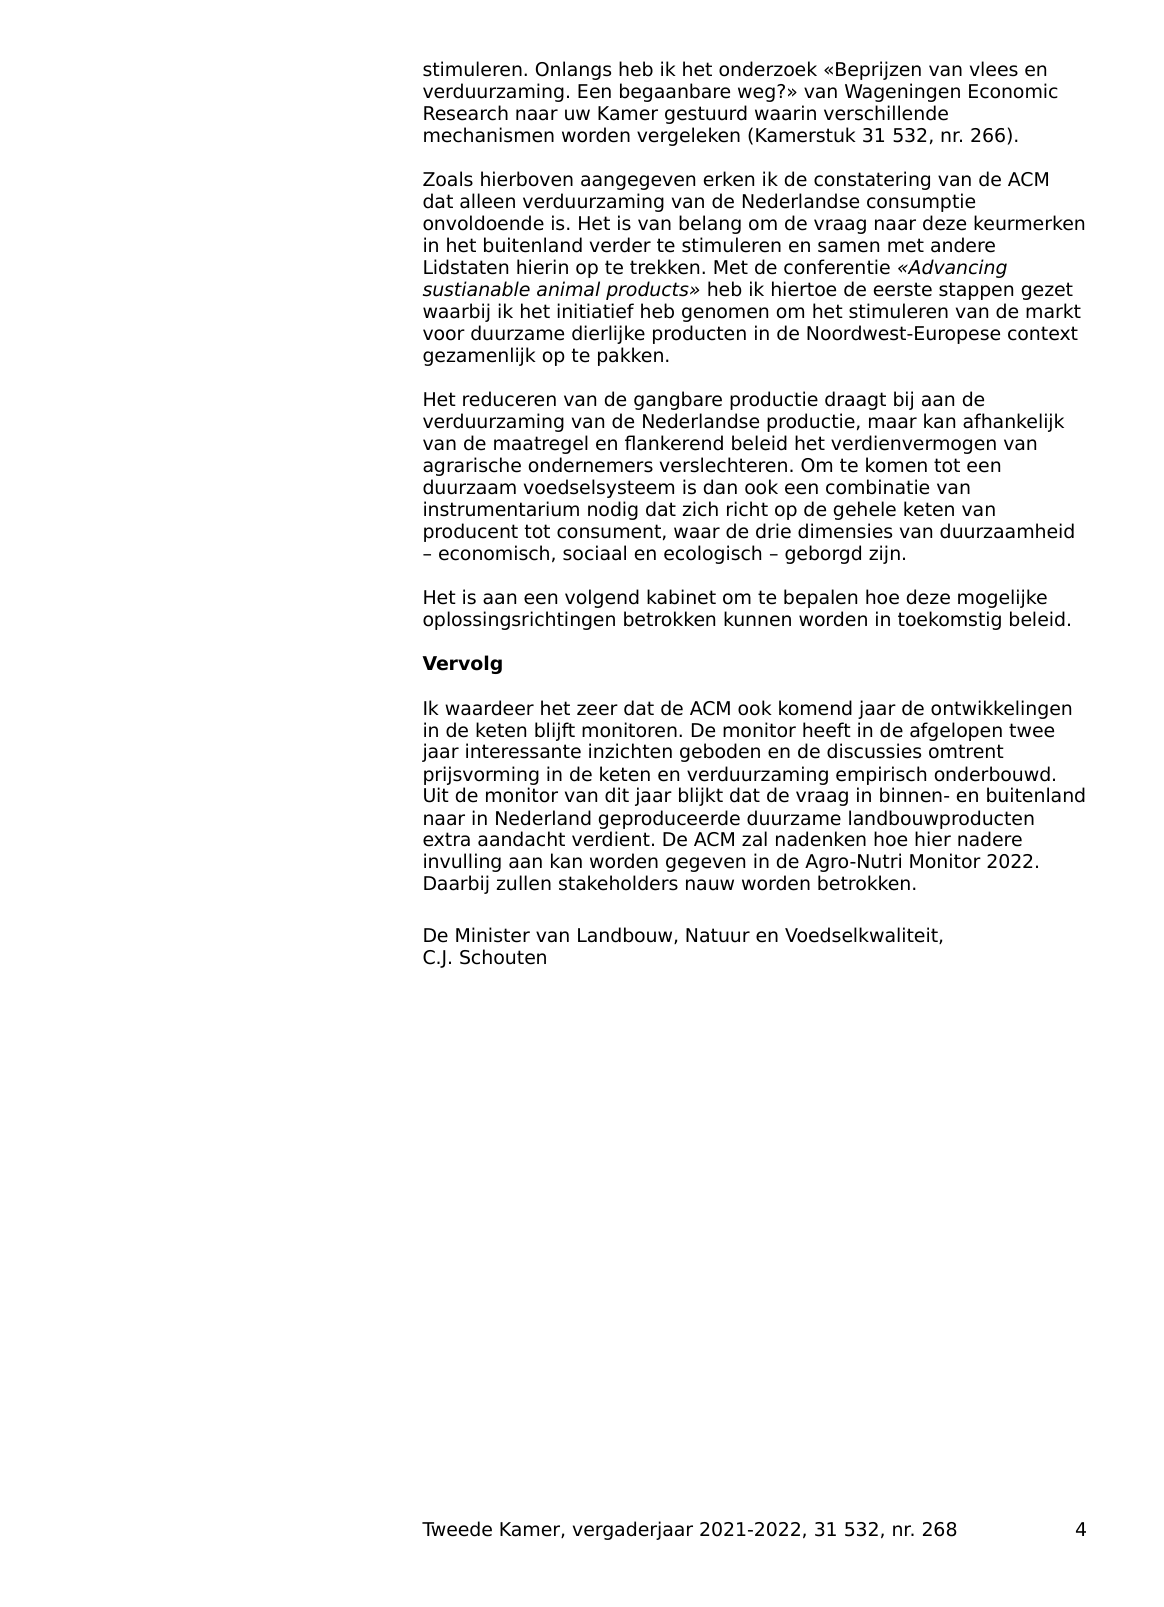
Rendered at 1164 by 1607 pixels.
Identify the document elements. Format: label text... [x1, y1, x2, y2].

text Het reduceren van de gangbare productie draagt bij aan de verduurzaming van de Nederlandse productie, maar kan afhankelijk van de maatregel en flankerend beleid het verdienvermogen van agrarische ondernemers verslechteren. Om te komen tot een duurzaam voedselsysteem is dan ook een combinatie van instrumentarium nodig dat zich richt op de gehele keten van producent tot consument, waar de drie dimensies van duurzaamheid – economisch, sociaal en ecologisch – geborgd zijn. [422, 389, 1087, 565]
text De Minister van Landbouw, Natuur en Voedselkwaliteit, C.J. Schouten [422, 925, 1087, 969]
text Zoals hierboven aangegeven erken ik de constatering van de ACM dat alleen verduurzaming van de Nederlandse consumptie onvoldoende is. Het is van belang om de vraag naar deze keurmerken in het buitenland verder te stimuleren en samen met andere Lidstaten hierin op te trekken. Met de conferentie «Advancing sustianable animal products» heb ik hiertoe de eerste stappen gezet waarbij ik het initiatief heb genomen om het stimuleren van de markt voor duurzame dierlijke producten in de Noordwest-Europese context gezamenlijk op te pakken. [422, 169, 1087, 367]
text Ik waardeer het zeer dat de ACM ook komend jaar de ontwikkelingen in de keten blijft monitoren. De monitor heeft in de afgelopen twee jaar interessante inzichten geboden en de discussies omtrent prijsvorming in de keten en verduurzaming empirisch onderbouwd. Uit de monitor van dit jaar blijkt dat de vraag in binnen- en buitenland naar in Nederland geproduceerde duurzame landbouwproducten extra aandacht verdient. De ACM zal nadenken hoe hier nadere invulling aan kan worden gegeven in de Agro-Nutri Monitor 2022. Daarbij zullen stakeholders nauw worden betrokken. [422, 697, 1087, 895]
text Het is aan een volgend kabinet om te bepalen hoe deze mogelijke oplossingsrichtingen betrokken kunnen worden in toekomstig beleid. [422, 587, 1087, 631]
subtitle Vervolg [422, 653, 1087, 675]
text stimuleren. Onlangs heb ik het onderzoek «Beprijzen van vlees en verduurzaming. Een begaanbare weg?» van Wageningen Economic Research naar uw Kamer gestuurd waarin verschillende mechanismen worden vergeleken (Kamerstuk 31 532, nr. 266). [422, 59, 1087, 147]
